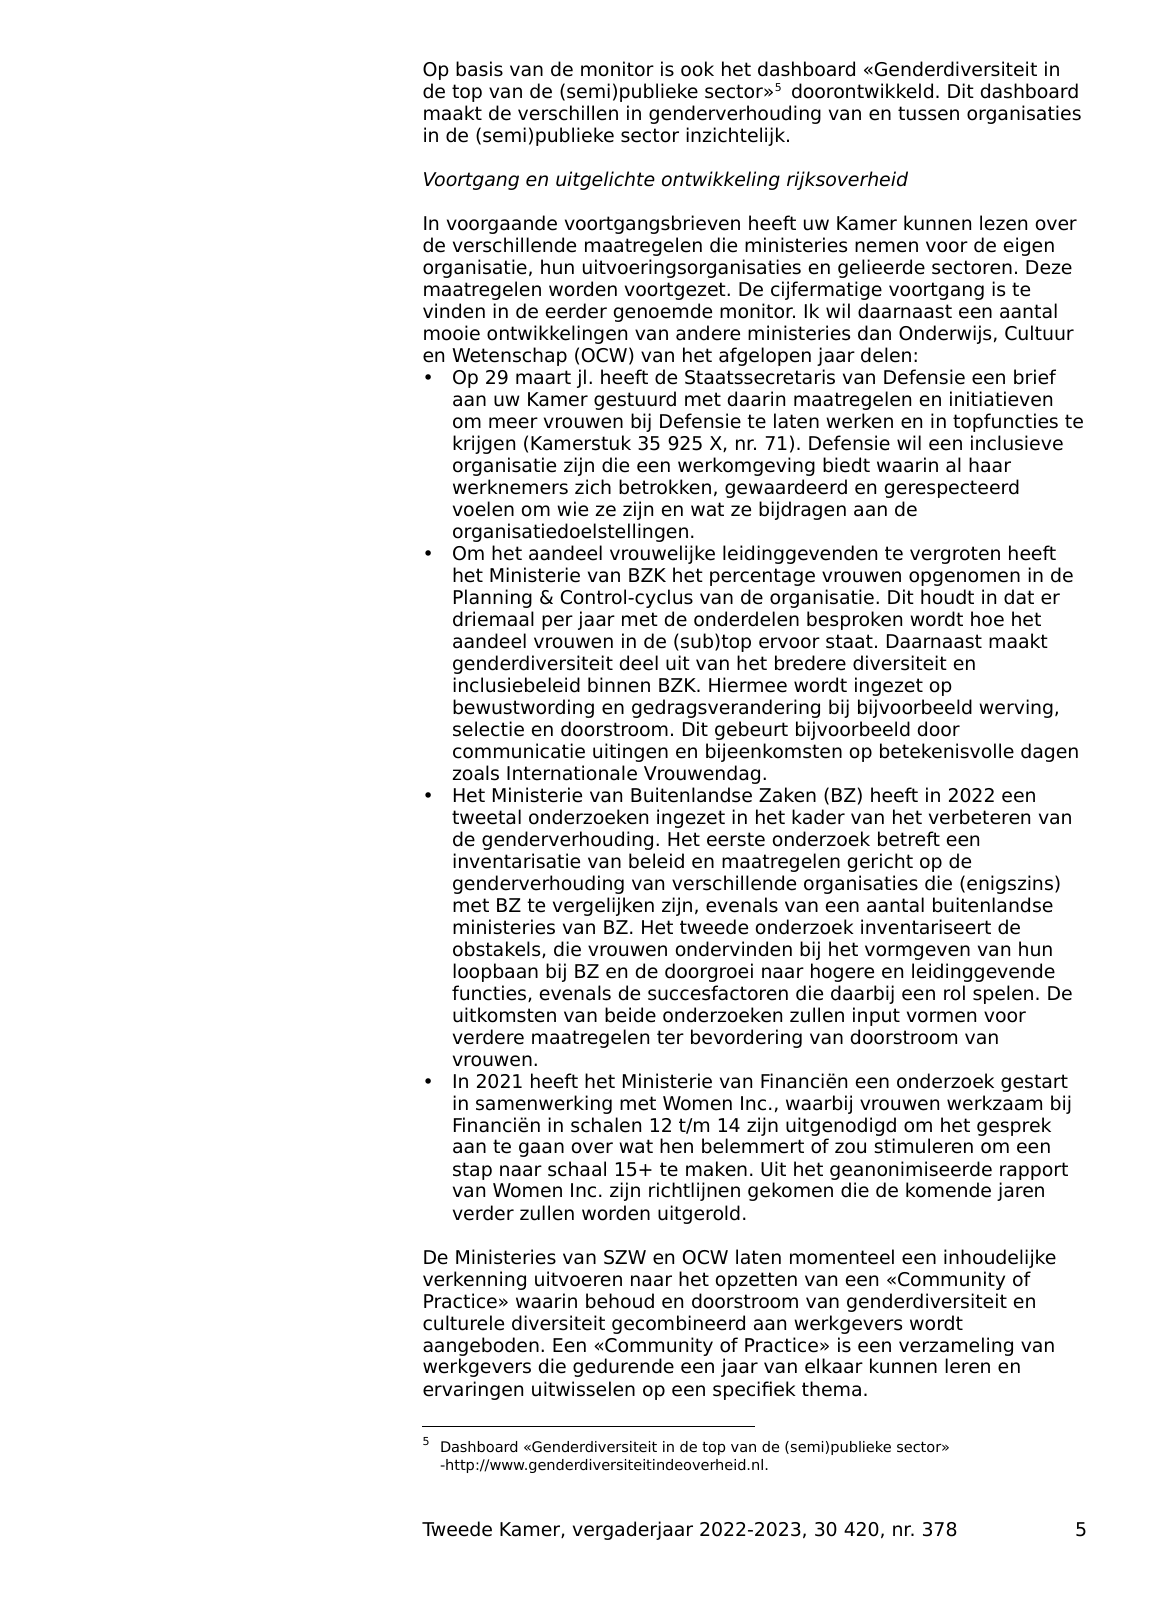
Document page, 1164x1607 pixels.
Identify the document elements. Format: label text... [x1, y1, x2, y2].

text • Op 29 maart jl. heeft de Staatssecretaris van Defensie een brief aan uw Kamer gestuurd met daarin maatregelen en initiatieven om meer vrouwen bij Defensie te laten werken en in topfuncties te krijgen (Kamerstuk 35 925 X, nr. 71). Defensie wil een inclusieve organisatie zijn die een werkomgeving biedt waarin al haar werknemers zich betrokken, gewaardeerd en gerespecteerd voelen om wie ze zijn en wat ze bijdragen aan de organisatiedoelstellingen. [422, 367, 1087, 543]
text Op basis van de monitor is ook het dashboard «Genderdiversiteit in de top van de (semi)publieke sector» doorontwikkeld. Dit dashboard maakt de verschillen in genderverhouding van en tussen organisaties in de (semi)publieke sector inzichtelijk. [422, 59, 1087, 147]
text Dashboard «Genderdiversiteit in de top van de (semi)publieke sector» -http://www.genderdiversiteitindeoverheid.nl. [422, 1435, 1087, 1474]
text • Om het aandeel vrouwelijke leidinggevenden te vergroten heeft het Ministerie van BZK het percentage vrouwen opgenomen in de Planning & Control-cyclus van de organisatie. Dit houdt in dat er driemaal per jaar met de onderdelen besproken wordt hoe het aandeel vrouwen in de (sub)top ervoor staat. Daarnaast maakt genderdiversiteit deel uit van het bredere diversiteit en inclusiebeleid binnen BZK. Hiermee wordt ingezet op bewustwording en gedragsverandering bij bijvoorbeeld werving, selectie en doorstroom. Dit gebeurt bijvoorbeeld door communicatie uitingen en bijeenkomsten op betekenisvolle dagen zoals Internationale Vrouwendag. [422, 543, 1087, 785]
subtitle Voortgang en uitgelichte ontwikkeling rijksoverheid [422, 169, 1087, 191]
text De Ministeries van SZW en OCW laten momenteel een inhoudelijke verkenning uitvoeren naar het opzetten van een «Community of Practice» waarin behoud en doorstroom van genderdiversiteit en culturele diversiteit gecombineerd aan werkgevers wordt aangeboden. Een «Community of Practice» is een verzameling van werkgevers die gedurende een jaar van elkaar kunnen leren en ervaringen uitwisselen op een specifiek thema. [422, 1247, 1087, 1400]
text • In 2021 heeft het Ministerie van Financiën een onderzoek gestart in samenwerking met Women Inc., waarbij vrouwen werkzaam bij Financiën in schalen 12 t/m 14 zijn uitgenodigd om het gesprek aan te gaan over wat hen belemmert of zou stimuleren om een stap naar schaal 15+ te maken. Uit het geanonimiseerde rapport van Women Inc. zijn richtlijnen gekomen die de komende jaren verder zullen worden uitgerold. [422, 1071, 1087, 1224]
text In voorgaande voortgangsbrieven heeft uw Kamer kunnen lezen over de verschillende maatregelen die ministeries nemen voor de eigen organisatie, hun uitvoeringsorganisaties en gelieerde sectoren. Deze maatregelen worden voortgezet. De cijfermatige voortgang is te vinden in de eerder genoemde monitor. Ik wil daarnaast een aantal mooie ontwikkelingen van andere ministeries dan Onderwijs, Cultuur en Wetenschap (OCW) van het afgelopen jaar delen: [422, 213, 1087, 367]
text • Het Ministerie van Buitenlandse Zaken (BZ) heeft in 2022 een tweetal onderzoeken ingezet in het kader van het verbeteren van de genderverhouding. Het eerste onderzoek betreft een inventarisatie van beleid en maatregelen gericht op de genderverhouding van verschillende organisaties die (enigszins) met BZ te vergelijken zijn, evenals van een aantal buitenlandse ministeries van BZ. Het tweede onderzoek inventariseert de obstakels, die vrouwen ondervinden bij het vormgeven van hun loopbaan bij BZ en de doorgroei naar hogere en leidinggevende functies, evenals de succesfactoren die daarbij een rol spelen. De uitkomsten van beide onderzoeken zullen input vormen voor verdere maatregelen ter bevordering van doorstroom van vrouwen. [422, 785, 1087, 1071]
